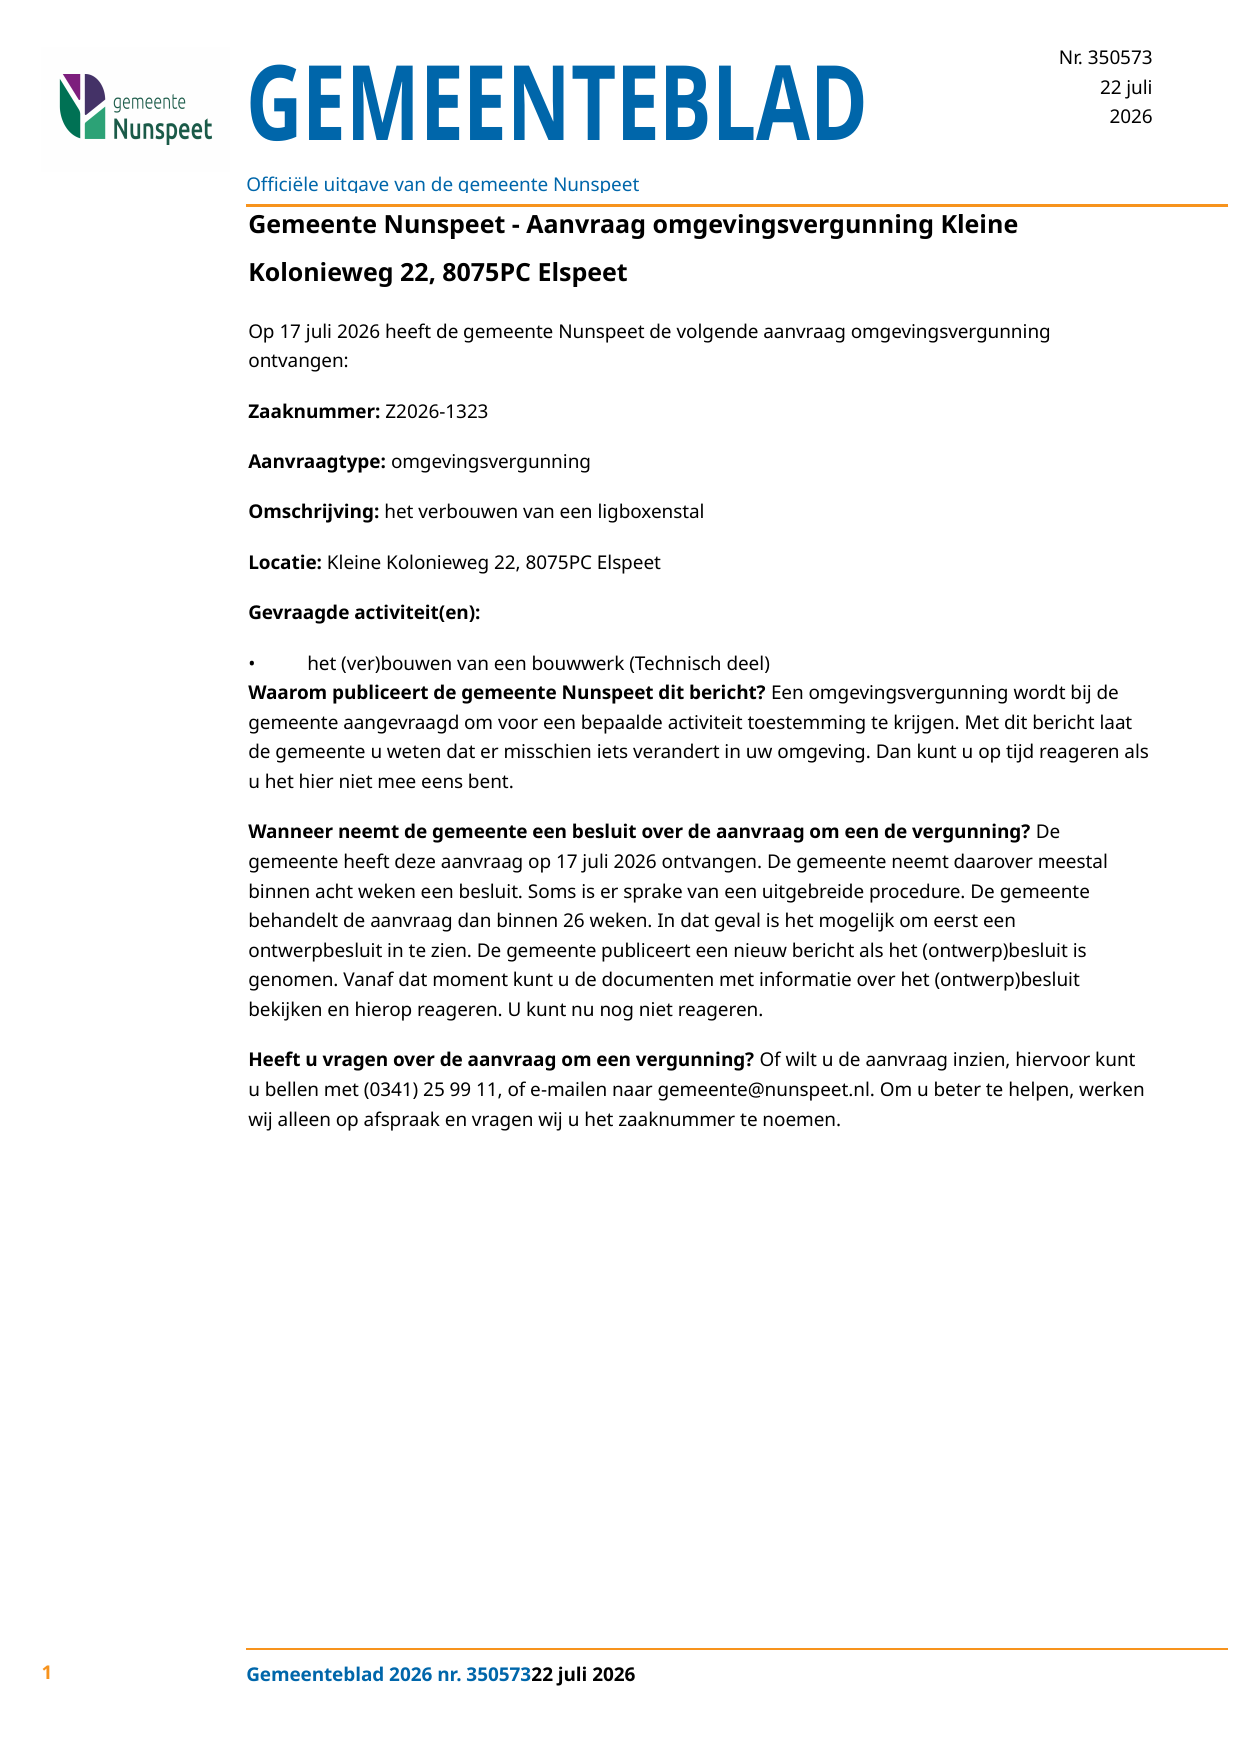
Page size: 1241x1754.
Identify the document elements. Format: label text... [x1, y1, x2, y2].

text Op 17 juli 2026 heeft de gemeente Nunspeet de volgende aanvraag omgevingsvergunning ontvangen: [248, 318, 1152, 373]
text Zaaknummer: Z2026-1323 [248, 398, 1152, 424]
text Omschrijving: het verbouwen van een ligboxenstal [248, 499, 1152, 524]
text Wanneer neemt de gemeente een besluit over de aanvraag om een de vergunning? De gemeente heeft deze aanvraag op 17 juli 2026 ontvangen. De gemeente neemt daarover meestal binnen acht weken een besluit. Soms is er sprake van een uitgebreide procedure. De gemeente behandelt de aanvraag dan binnen 26 weken. In dat geval is het mogelijk om eerst een ontwerpbesluit in te zien. De gemeente publiceert een nieuw bericht als het (ontwerp)besluit is genomen. Vanaf dat moment kunt u de documenten met informatie over het (ontwerp)besluit bekijken en hierop reageren. U kunt nu nog niet reageren. [248, 819, 1152, 1022]
text Heeft u vragen over de aanvraag om een vergunning? Of wilt u de aanvraag inzien, hiervoor kunt u bellen met (0341) 25 99 11, of e-mailen naar gemeente@nunspeet.nl. Om u beter te helpen, werken wij alleen op afspraak en vragen wij u het zaaknummer te noemen. [248, 1047, 1152, 1132]
list het (ver)bouwen van een bouwwerk (Technisch deel) [248, 650, 1152, 676]
text Waarom publiceert de gemeente Nunspeet dit bericht? Een omgevingsvergunning wordt bij de gemeente aangevraagd om voor een bepaalde activiteit toestemming te krijgen. Met dit bericht laat de gemeente u weten dat er misschien iets verandert in uw omgeving. Dan kunt u op tijd reageren als u het hier niet mee eens bent. [248, 679, 1152, 794]
text Locatie: Kleine Kolonieweg 22, 8075PC Elspeet [248, 549, 1152, 575]
picture [41, 47, 231, 172]
text Gemeente Nunspeet - Aanvraag omgevingsvergunning Kleine Kolonieweg 22, 8075PC Elspeet [248, 207, 1152, 288]
text Gevraagde activiteit(en): [248, 599, 1152, 625]
text Aanvraagtype: omgevingsvergunning [248, 448, 1152, 474]
